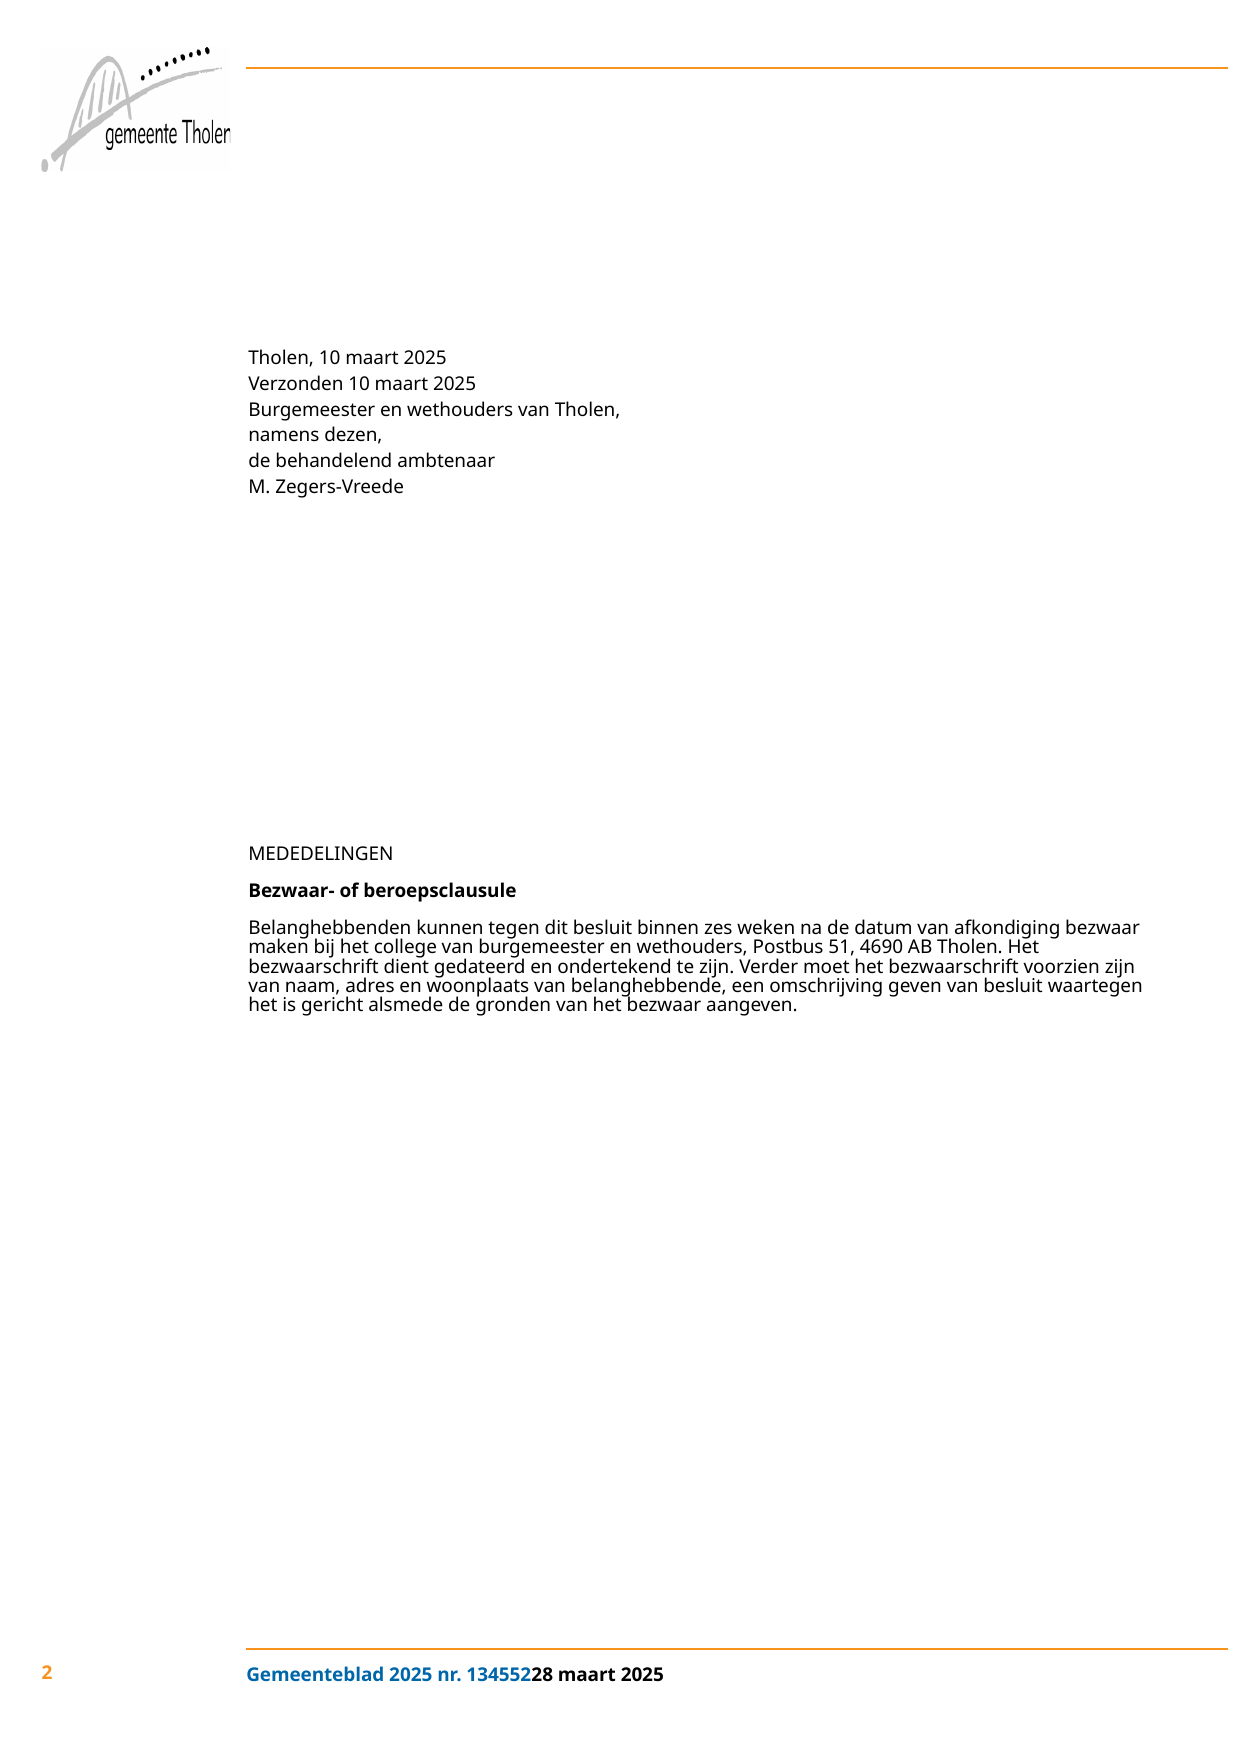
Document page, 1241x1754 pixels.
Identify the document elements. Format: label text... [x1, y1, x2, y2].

text namens dezen, [248, 421, 1152, 447]
text de behandelend ambtenaar [248, 447, 1152, 473]
text Belanghebbenden kunnen tegen dit besluit binnen zes weken na de datum van afkondiging bezwaar maken bij het college van burgemeester en wethouders, Postbus 51, 4690 AB Tholen. Het bezwaarschrift dient gedateerd en ondertekend te zijn. Verder moet het bezwaarschrift voorzien zijn van naam, adres en woonplaats van belanghebbende, een omschrijving geven van besluit waartegen het is gericht alsmede de gronden van het bezwaar aangeven. [248, 919, 1152, 1015]
text Bezwaar- of beroepsclausule [248, 882, 1152, 901]
text Verzonden 10 maart 2025 [248, 370, 1152, 396]
picture [41, 47, 231, 172]
text Burgemeester en wethouders van Tholen, [248, 396, 1152, 421]
text M. Zegers-Vreede [248, 473, 1152, 499]
text MEDEDELINGEN [248, 845, 1152, 864]
text Tholen, 10 maart 2025 [248, 344, 1152, 370]
